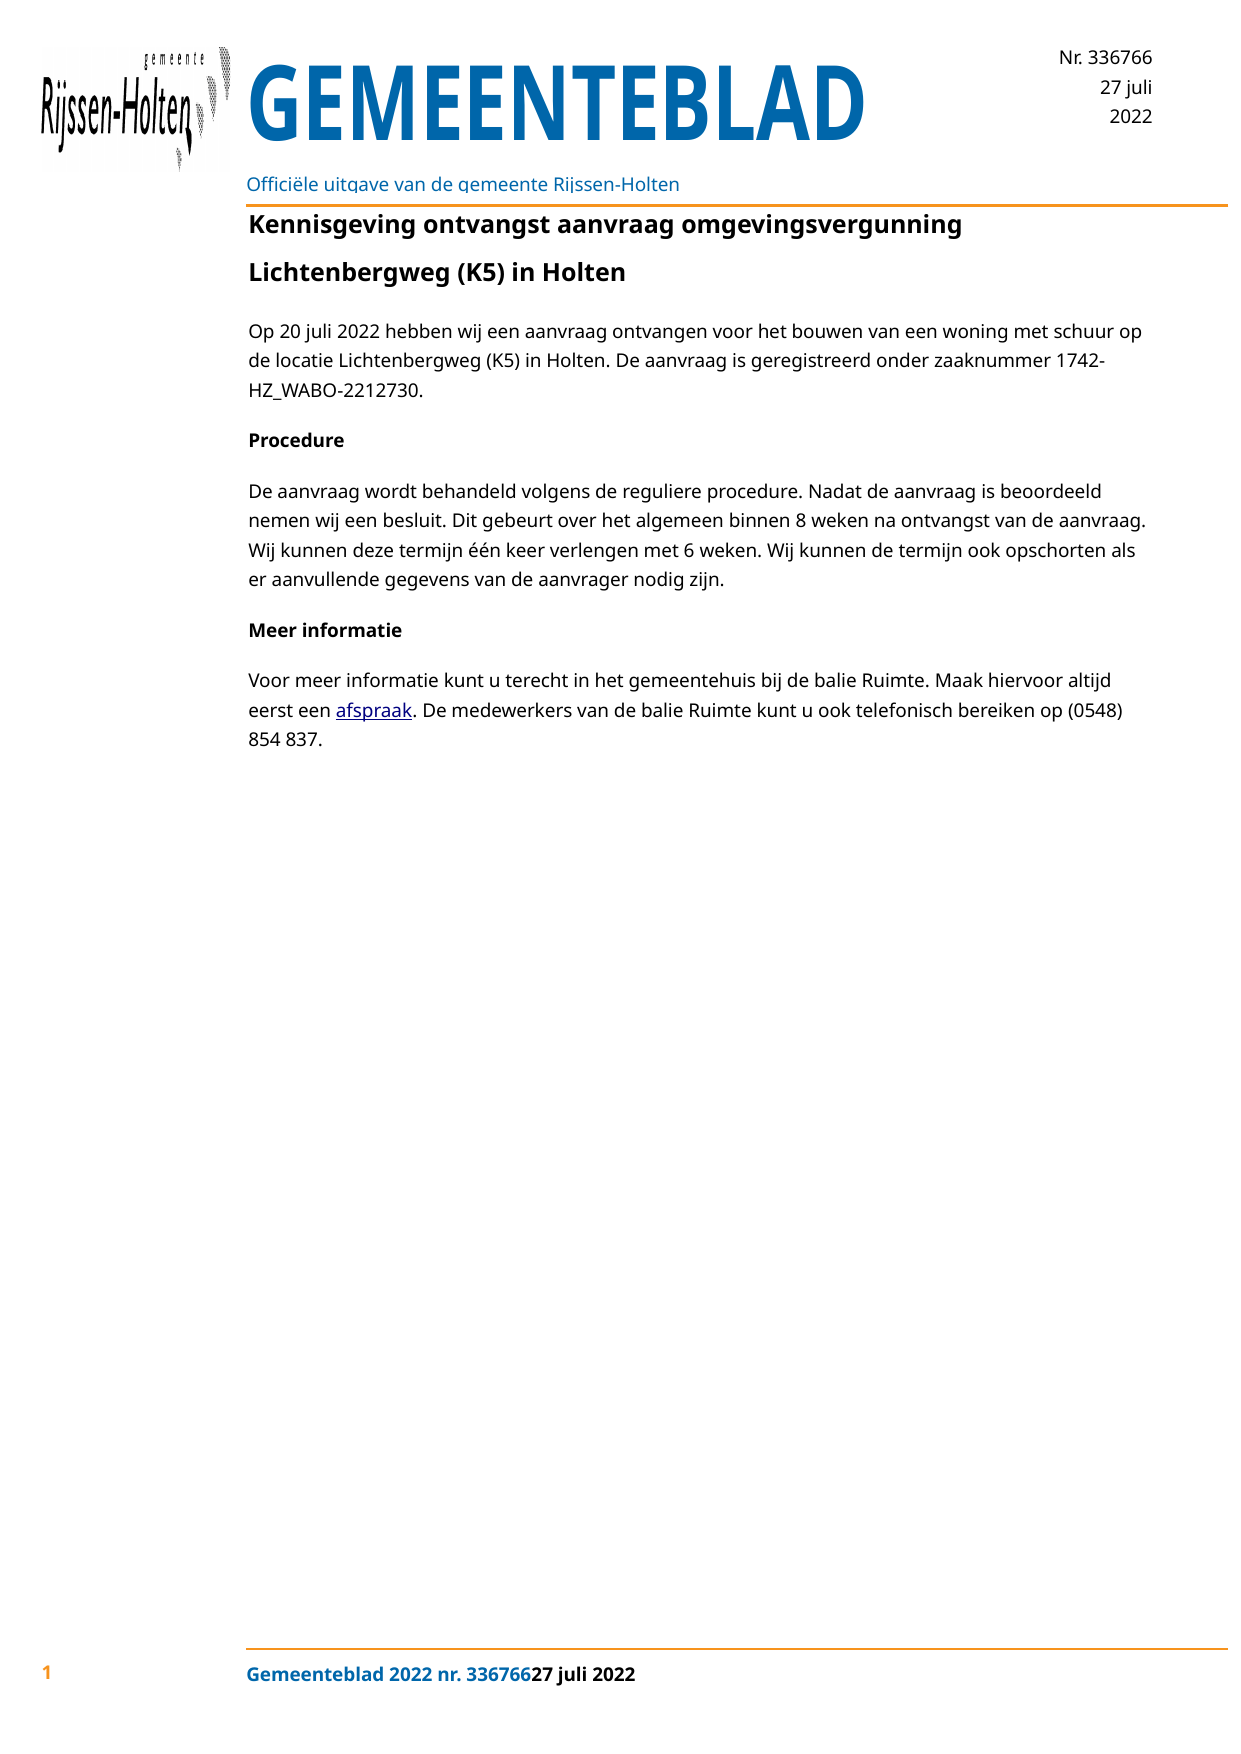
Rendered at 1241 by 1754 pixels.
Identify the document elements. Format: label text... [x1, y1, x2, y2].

text Procedure [248, 427, 1152, 453]
text Meer informatie [248, 617, 1152, 643]
text De aanvraag wordt behandeld volgens de reguliere procedure. Nadat de aanvraag is beoordeeld nemen wij een besluit. Dit gebeurt over het algemeen binnen 8 weken na ontvangst van de aanvraag. Wij kunnen deze termijn één keer verlengen met 6 weken. Wij kunnen de termijn ook opschorten als er aanvullende gegevens van de aanvrager nodig zijn. [248, 478, 1152, 592]
text Op 20 juli 2022 hebben wij een aanvraag ontvangen voor het bouwen van een woning met schuur op de locatie Lichtenbergweg (K5) in Holten. De aanvraag is geregistreerd onder zaaknummer 1742-HZ_WABO-2212730. [248, 318, 1152, 403]
text Voor meer informatie kunt u terecht in het gemeentehuis bij de balie Ruimte. Maak hiervoor altijd eerst een afspraak. De medewerkers van de balie Ruimte kunt u ook telefonisch bereiken op (0548) 854 837. [248, 667, 1152, 752]
text Kennisgeving ontvangst aanvraag omgevingsvergunning Lichtenbergweg (K5) in Holten [248, 207, 1152, 288]
picture [41, 47, 231, 172]
